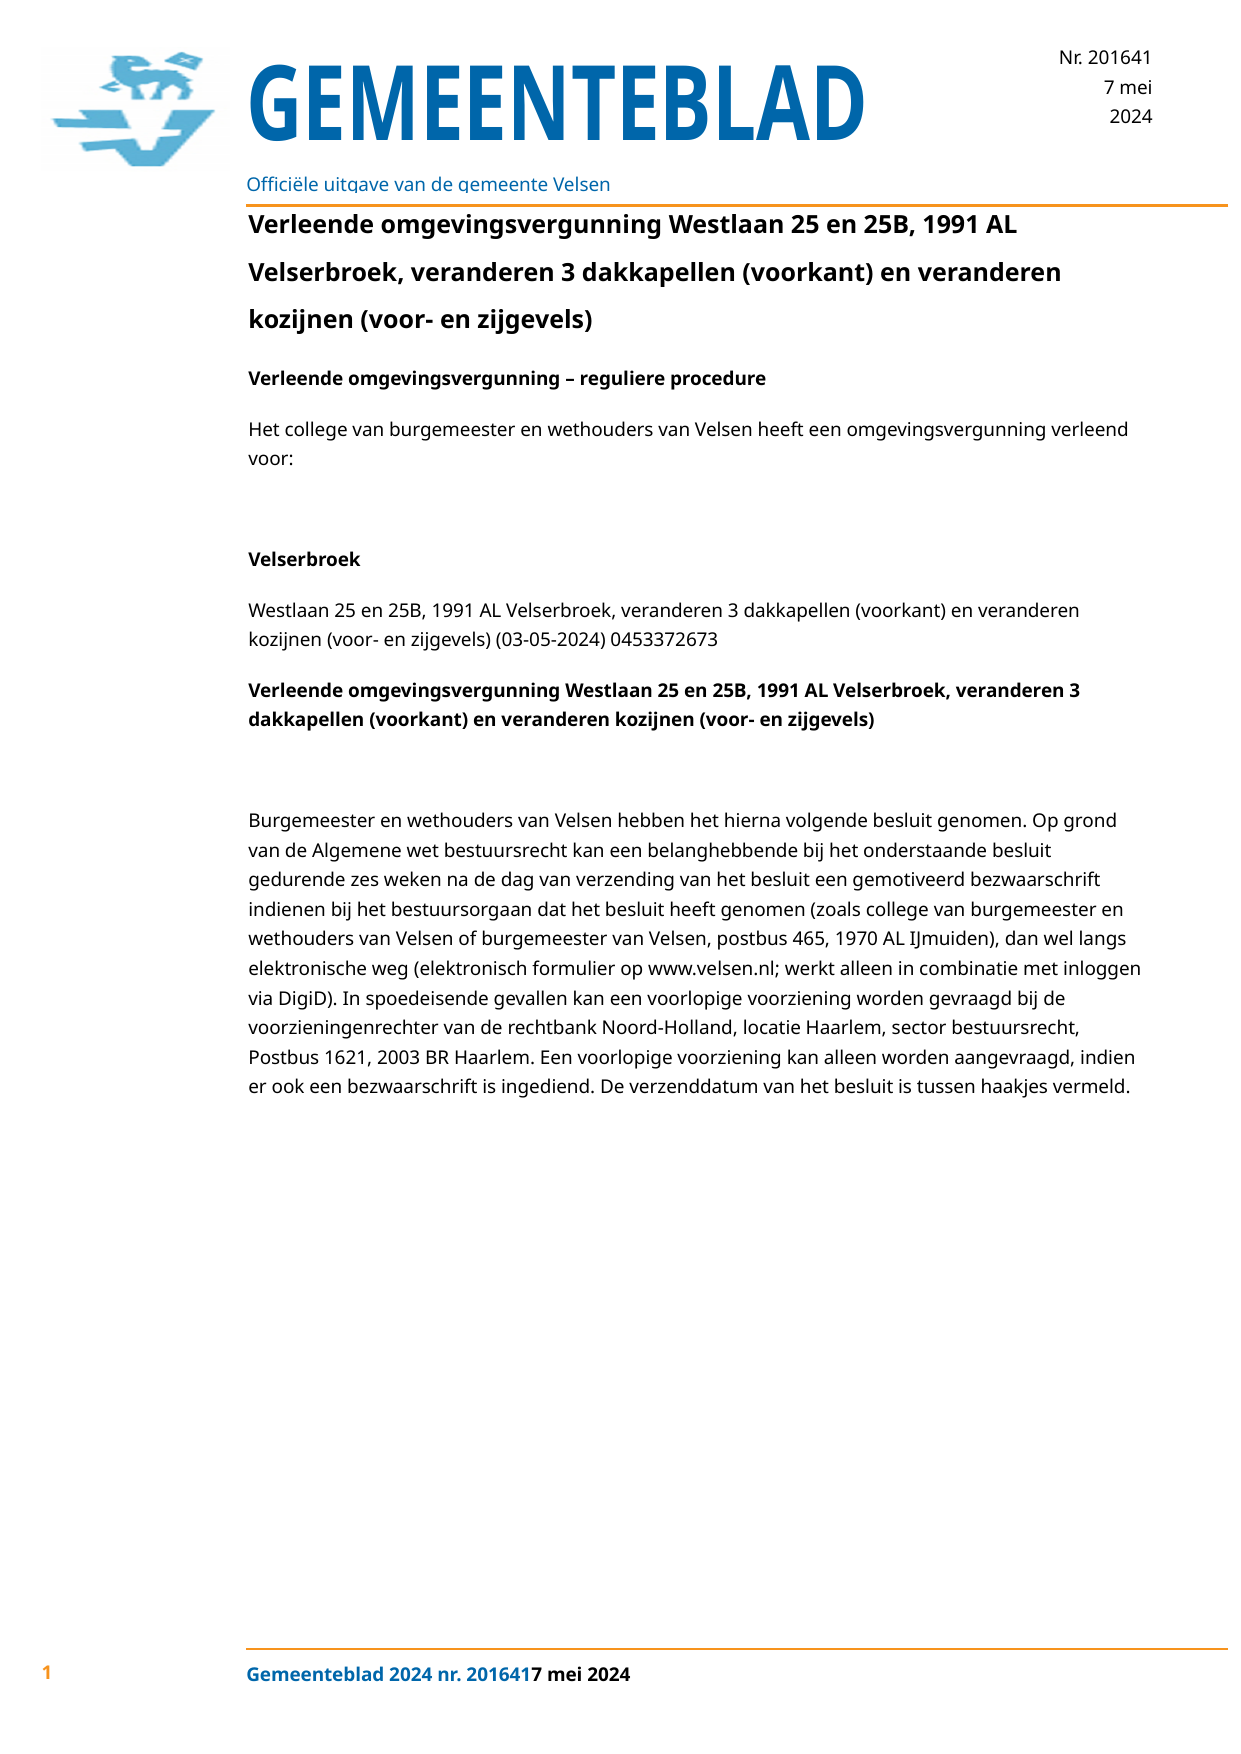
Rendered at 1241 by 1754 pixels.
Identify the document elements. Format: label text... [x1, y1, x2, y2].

text Verleende omgevingsvergunning Westlaan 25 en 25B, 1991 AL Velserbroek, veranderen 3 dakkapellen (voorkant) en veranderen kozijnen (voor- en zijgevels) [248, 677, 1152, 732]
text Verleende omgevingsvergunning Westlaan 25 en 25B, 1991 AL Velserbroek, veranderen 3 dakkapellen (voorkant) en veranderen kozijnen (voor- en zijgevels) [248, 207, 1152, 336]
text Verleende omgevingsvergunning – reguliere procedure [248, 366, 1152, 391]
text Het college van burgemeester en wethouders van Velsen heeft een omgevingsvergunning verleend voor: [248, 416, 1152, 471]
text Velserbroek [248, 546, 1152, 572]
picture [41, 47, 231, 172]
text Westlaan 25 en 25B, 1991 AL Velserbroek, veranderen 3 dakkapellen (voorkant) en veranderen kozijnen (voor- en zijgevels) (03-05-2024) 0453372673 [248, 597, 1152, 652]
text Burgemeester en wethouders van Velsen hebben het hierna volgende besluit genomen. Op grond van de Algemene wet bestuursrecht kan een belanghebbende bij het onderstaande besluit gedurende zes weken na de dag van verzending van het besluit een gemotiveerd bezwaarschrift indienen bij het bestuursorgaan dat het besluit heeft genomen (zoals college van burgemeester en wethouders van Velsen of burgemeester van Velsen, postbus 465, 1970 AL IJmuiden), dan wel langs elektronische weg (elektronisch formulier op www.velsen.nl; werkt alleen in combinatie met inloggen via DigiD). In spoedeisende gevallen kan een voorlopige voorziening worden gevraagd bij de voorzieningenrechter van de rechtbank Noord-Holland, locatie Haarlem, sector bestuursrecht, Postbus 1621, 2003 BR Haarlem. Een voorlopige voorziening kan alleen worden aangevraagd, indien er ook een bezwaarschrift is ingediend. De verzenddatum van het besluit is tussen haakjes vermeld. [248, 807, 1152, 1099]
